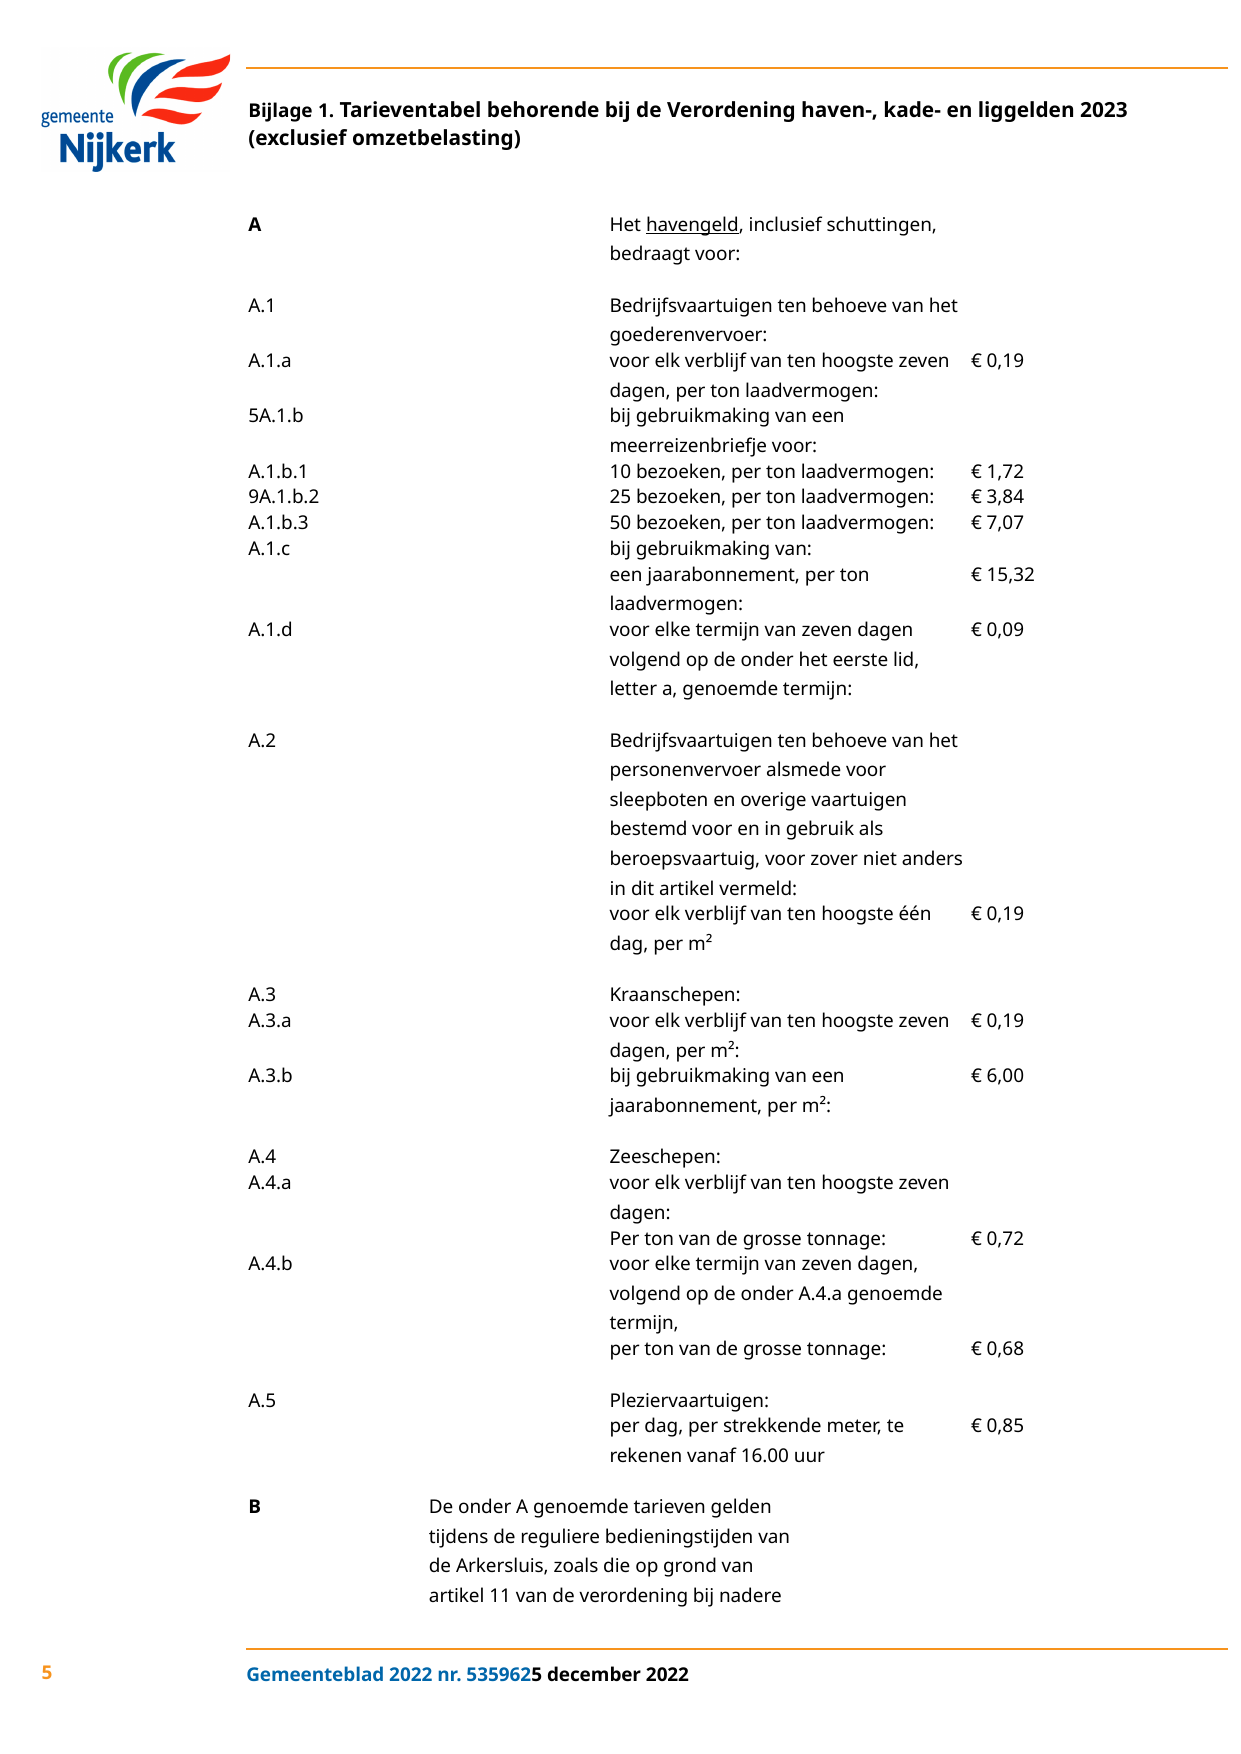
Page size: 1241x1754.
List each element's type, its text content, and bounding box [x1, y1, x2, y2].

table_cell € 0,19 [971, 901, 1152, 956]
table_cell [248, 1361, 609, 1387]
table_cell 9A.1.b.2 [248, 484, 609, 509]
table_cell [609, 1118, 971, 1144]
table_cell Per ton van de grosse tonnage: [609, 1225, 971, 1250]
table_cell 5A.1.b [248, 403, 609, 458]
table_cell A.2 [248, 727, 609, 901]
table_cell A.3 [248, 982, 609, 1007]
table_cell 10 bezoeken, per ton laadvermogen: [609, 458, 971, 484]
table_cell [971, 292, 1152, 347]
table_cell [971, 1361, 1152, 1387]
table_cell A.5 [248, 1387, 609, 1412]
table_cell [248, 1118, 609, 1144]
table_cell voor elke termijn van zeven dagen volgend op de onder het eerste lid, letter a, genoemde termijn: [609, 616, 971, 701]
table_cell € 1,72 [971, 458, 1152, 484]
table_header A [248, 211, 609, 266]
table_cell per dag, per strekkende meter, te rekenen vanaf 16.00 uur [609, 1413, 971, 1468]
table_cell A.1.a [248, 348, 609, 403]
table_cell € 0,19 [971, 348, 1152, 403]
table_cell B [248, 1494, 429, 1608]
table_cell [971, 1387, 1152, 1412]
table_cell [971, 727, 1152, 901]
table_cell Zeeschepen: [609, 1144, 971, 1169]
table_cell A.1.d [248, 616, 609, 701]
table_cell [609, 1468, 971, 1493]
table_cell voor elk verblijf van ten hoogste één dag, per m² [609, 901, 971, 956]
table_cell bij gebruikmaking van een jaarabonnement, per m²: [609, 1063, 971, 1118]
table_cell een jaarabonnement, per ton laadvermogen: [609, 561, 971, 616]
table_cell € 0,09 [971, 616, 1152, 701]
table_cell A.1.b.1 [248, 458, 609, 484]
table_cell [971, 1169, 1152, 1225]
table_cell € 7,07 [971, 510, 1152, 535]
table_cell voor elk verblijf van ten hoogste zeven dagen, per m²: [609, 1007, 971, 1063]
table_cell [971, 403, 1152, 458]
table_cell [248, 701, 609, 727]
table_cell 50 bezoeken, per ton laadvermogen: [609, 510, 971, 535]
table_cell Kraanschepen: [609, 982, 971, 1007]
table_cell € 0,19 [971, 1007, 1152, 1063]
table_header [971, 211, 1152, 266]
table_cell A.1 [248, 292, 609, 347]
table_cell [248, 266, 609, 292]
table_cell [971, 982, 1152, 1007]
table_cell [971, 1118, 1152, 1144]
table_cell voor elk verblijf van ten hoogste zeven dagen: [609, 1169, 971, 1225]
picture [41, 47, 231, 172]
table_cell [609, 266, 971, 292]
table_cell Pleziervaartuigen: [609, 1387, 971, 1412]
table_cell [971, 956, 1152, 982]
table_cell [609, 1361, 971, 1387]
table_cell € 0,68 [971, 1335, 1152, 1361]
table_cell [971, 1468, 1152, 1493]
text Bijlage 1. Tarieventabel behorende bij de Verordening haven-, kade- en liggelden 2023 (exclusief omzetbelasting) [248, 95, 1152, 152]
table_cell [971, 1144, 1152, 1169]
table_cell € 3,84 [971, 484, 1152, 509]
table_cell [248, 1413, 609, 1468]
table_cell [248, 1468, 609, 1493]
table_cell [790, 1494, 1152, 1608]
table_cell € 15,32 [971, 561, 1152, 616]
table_cell [609, 956, 971, 982]
table_cell A.4.a [248, 1169, 609, 1225]
table_cell A.4 [248, 1144, 609, 1169]
table_cell [248, 901, 609, 956]
table_cell A.1.c [248, 535, 609, 561]
table_cell € 0,85 [971, 1413, 1152, 1468]
table_cell voor elke termijn van zeven dagen, volgend op de onder A.4.a genoemde termijn, [609, 1250, 971, 1335]
table_cell € 0,72 [971, 1225, 1152, 1250]
table_cell [971, 701, 1152, 727]
table_cell [248, 1225, 609, 1250]
table_cell [248, 1335, 609, 1361]
table_cell [609, 701, 971, 727]
table_cell Bedrijfsvaartuigen ten behoeve van het goederenvervoer: [609, 292, 971, 347]
table_cell Bedrijfsvaartuigen ten behoeve van het personenvervoer alsmede voor sleepboten en overige vaartuigen bestemd voor en in gebruik als beroepsvaartuig, voor zover niet anders in dit artikel vermeld: [609, 727, 971, 901]
table_cell [971, 1250, 1152, 1335]
table_cell per ton van de grosse tonnage: [609, 1335, 971, 1361]
table_cell [971, 535, 1152, 561]
table_cell A.1.b.3 [248, 510, 609, 535]
table_cell 25 bezoeken, per ton laadvermogen: [609, 484, 971, 509]
table_cell A.4.b [248, 1250, 609, 1335]
table_cell bij gebruikmaking van: [609, 535, 971, 561]
table_cell De onder A genoemde tarieven gelden tijdens de reguliere bedieningstijden van de Arkersluis, zoals die op grond van artikel 11 van de verordening bij nadere [429, 1494, 790, 1608]
table_cell [248, 956, 609, 982]
table_cell € 6,00 [971, 1063, 1152, 1118]
table_cell A.3.a [248, 1007, 609, 1063]
table_cell [971, 266, 1152, 292]
table_header Het havengeld, inclusief schuttingen, bedraagt voor: [609, 211, 971, 266]
table_cell voor elk verblijf van ten hoogste zeven dagen, per ton laadvermogen: [609, 348, 971, 403]
table_cell [248, 561, 609, 616]
table_cell A.3.b [248, 1063, 609, 1118]
table_cell bij gebruikmaking van een meerreizenbriefje voor: [609, 403, 971, 458]
